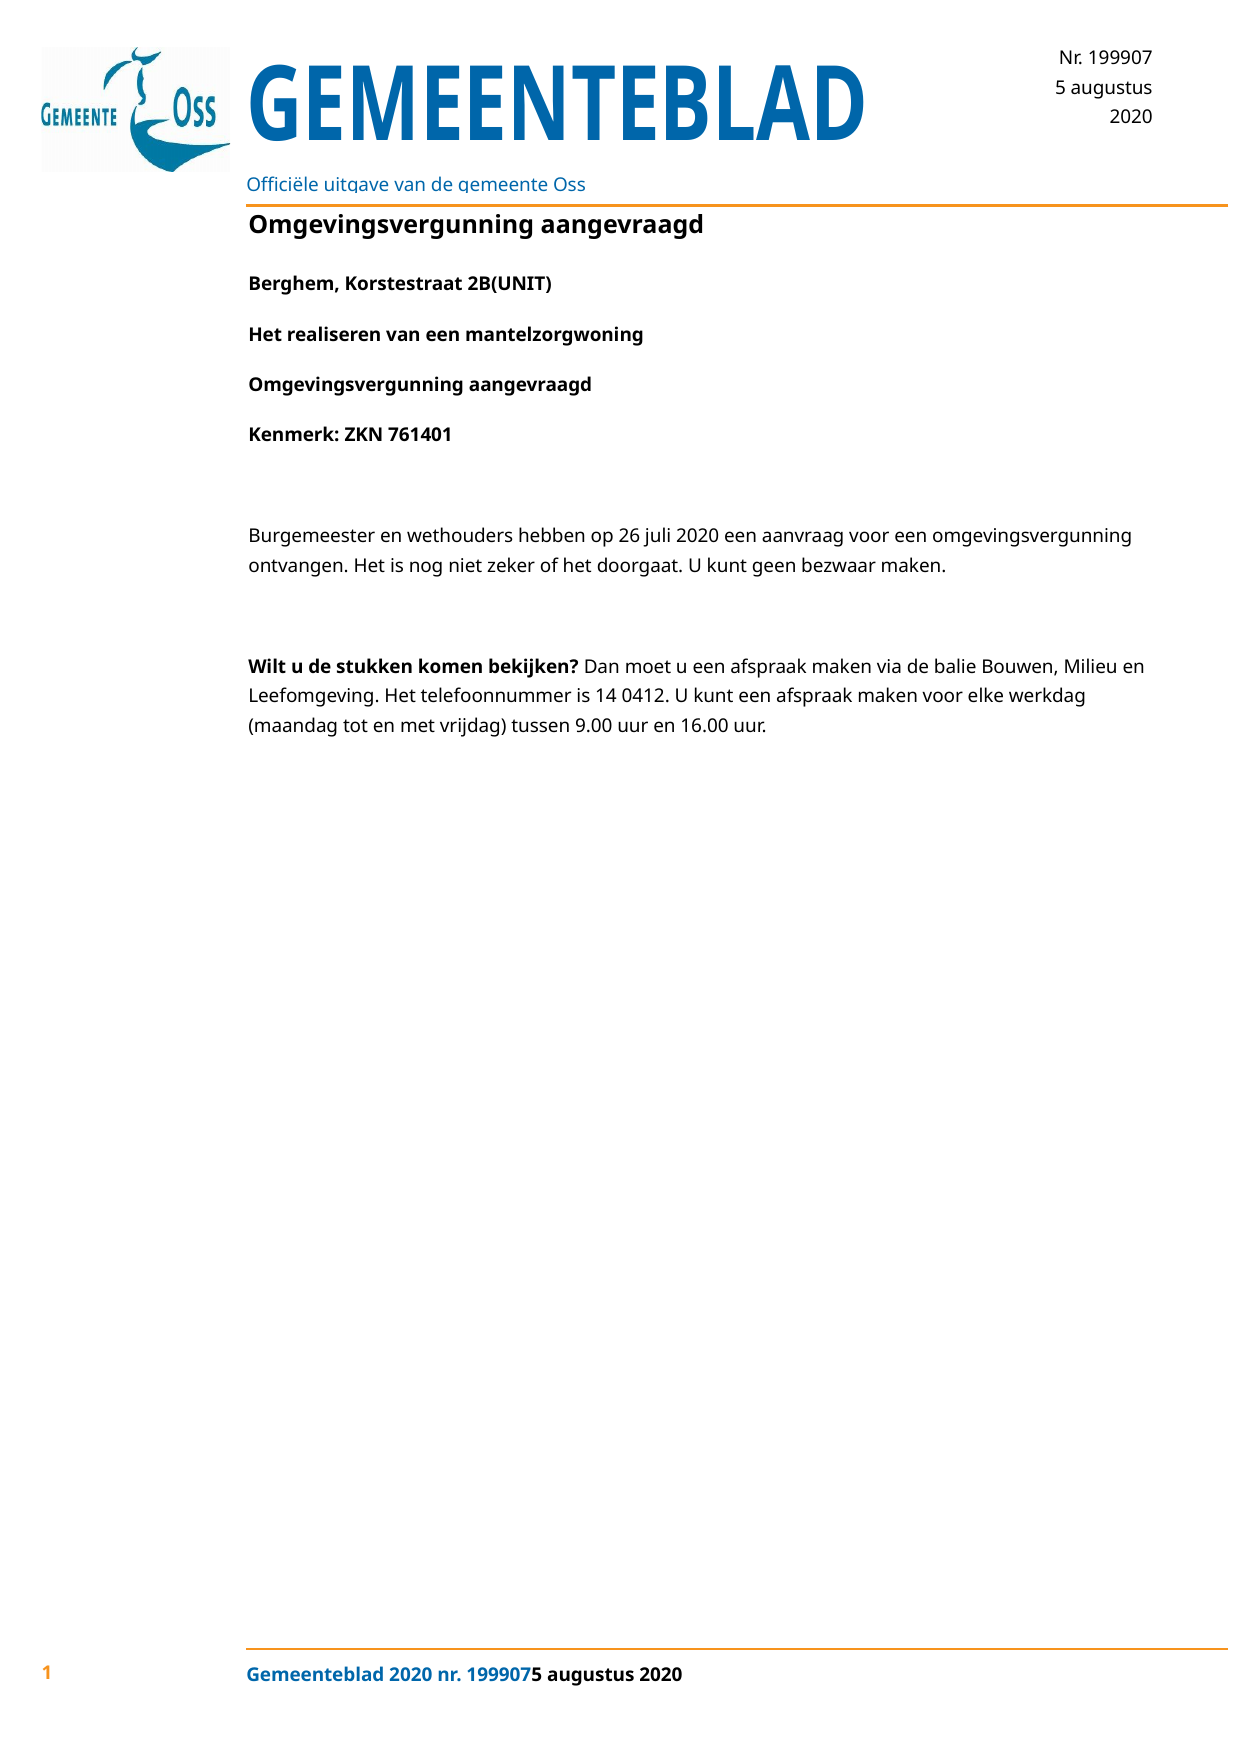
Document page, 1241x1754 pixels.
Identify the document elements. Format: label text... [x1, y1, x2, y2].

picture [41, 47, 231, 172]
text Omgevingsvergunning aangevraagd [248, 371, 1152, 397]
text Burgemeester en wethouders hebben op 26 juli 2020 een aanvraag voor een omgevingsvergunning ontvangen. Het is nog niet zeker of het doorgaat. U kunt geen bezwaar maken. [248, 522, 1152, 578]
text Kenmerk: ZKN 761401 [248, 422, 1152, 447]
text Het realiseren van een mantelzorgwoning [248, 321, 1152, 346]
text Berghem, Korstestraat 2B(UNIT) [248, 270, 1152, 296]
text Wilt u de stukken komen bekijken? Dan moet u een afspraak maken via de balie Bouwen, Milieu en Leefomgeving. Het telefoonnummer is 14 0412. U kunt een afspraak maken voor elke werkdag (maandag tot en met vrijdag) tussen 9.00 uur en 16.00 uur. [248, 653, 1152, 738]
text Omgevingsvergunning aangevraagd [248, 207, 1152, 241]
